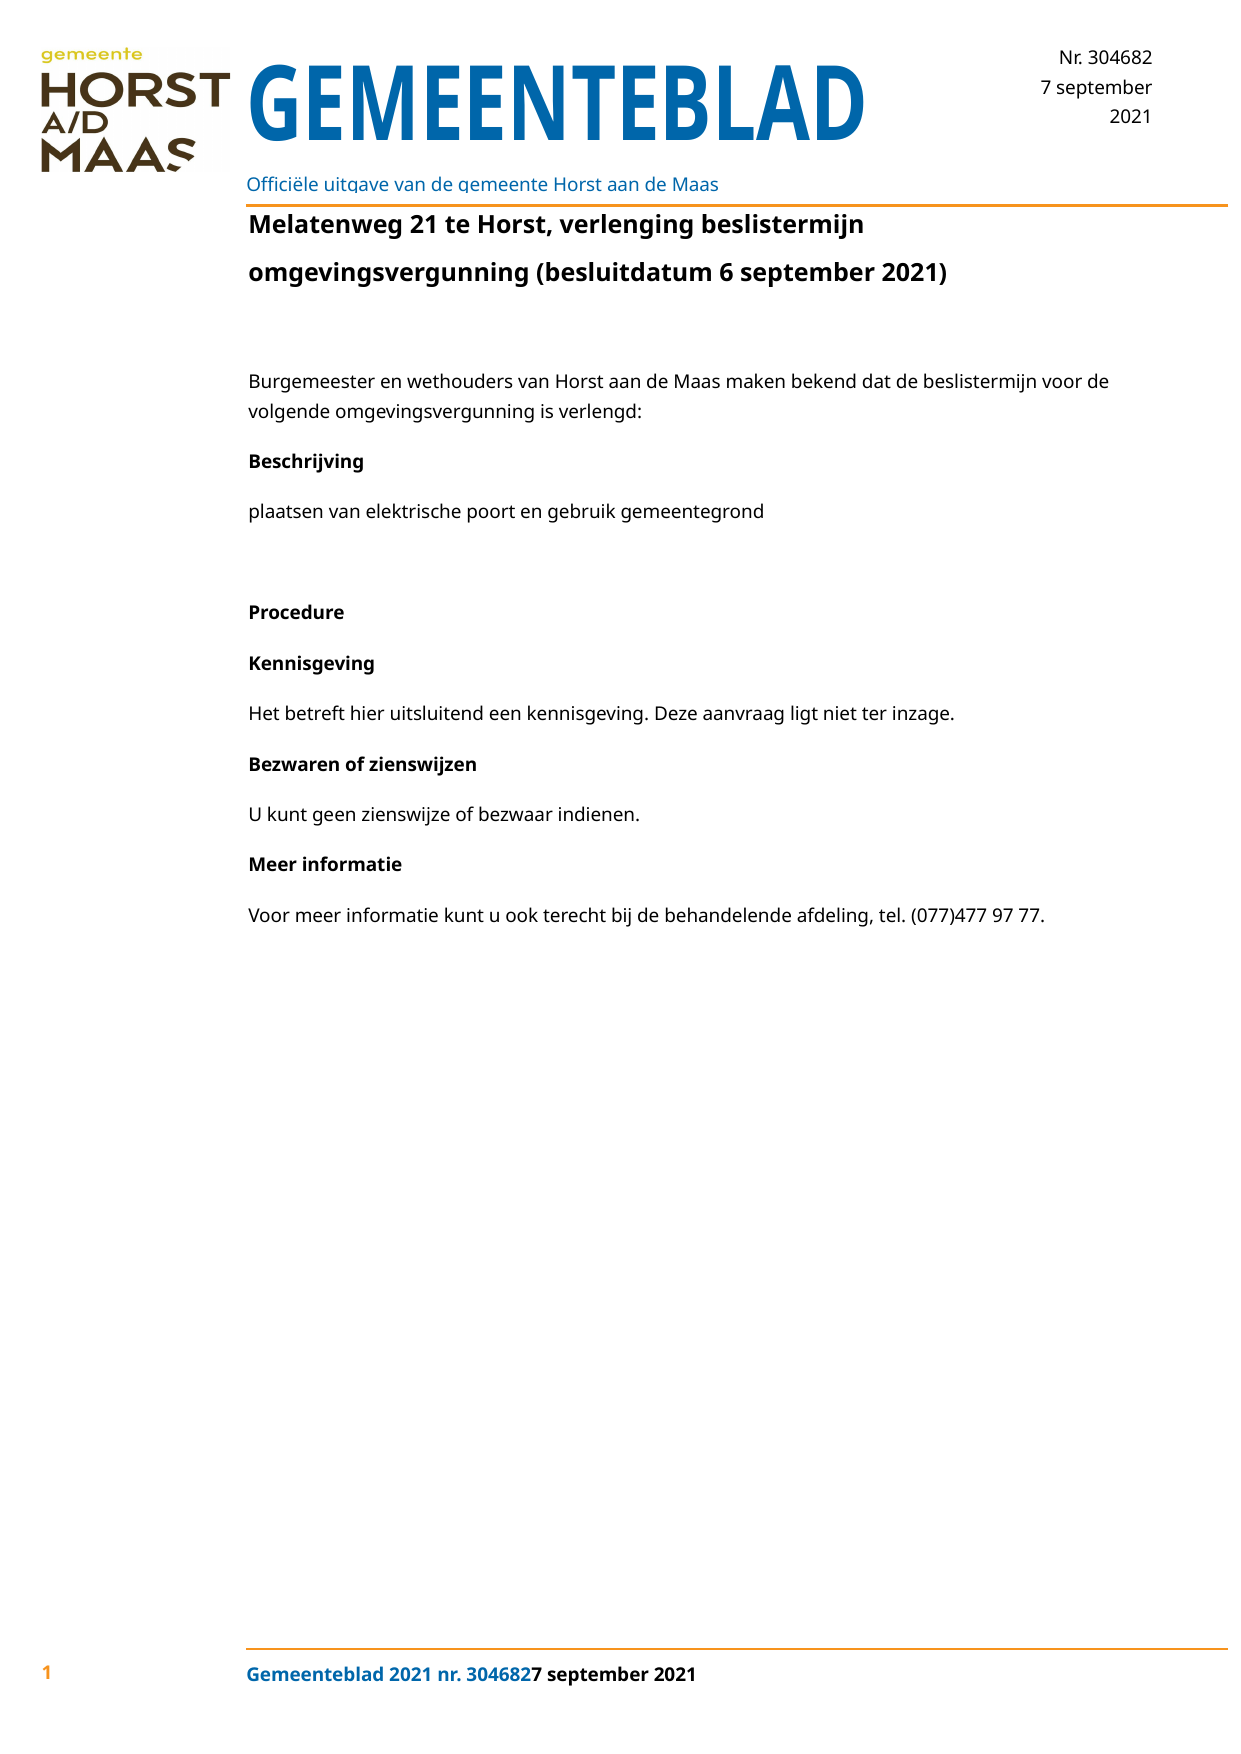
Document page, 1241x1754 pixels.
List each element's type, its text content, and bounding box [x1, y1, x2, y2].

text plaatsen van elektrische poort en gebruik gemeentegrond [248, 499, 1152, 524]
text Meer informatie [248, 852, 1152, 877]
text Beschrijving [248, 448, 1152, 474]
text Melatenweg 21 te Horst, verlenging beslistermijn omgevingsvergunning (besluitdatum 6 september 2021) [248, 207, 1152, 288]
text Bezwaren of zienswijzen [248, 751, 1152, 777]
text U kunt geen zienswijze of bezwaar indienen. [248, 801, 1152, 827]
text Het betreft hier uitsluitend een kennisgeving. Deze aanvraag ligt niet ter inzage. [248, 700, 1152, 726]
text Burgemeester en wethouders van Horst aan de Maas maken bekend dat de beslistermijn voor de volgende omgevingsvergunning is verlengd: [248, 368, 1152, 424]
text Procedure [248, 599, 1152, 625]
picture [41, 47, 231, 172]
text Voor meer informatie kunt u ook terecht bij de behandelende afdeling, tel. (077)477 97 77. [248, 902, 1152, 928]
text Kennisgeving [248, 650, 1152, 676]
